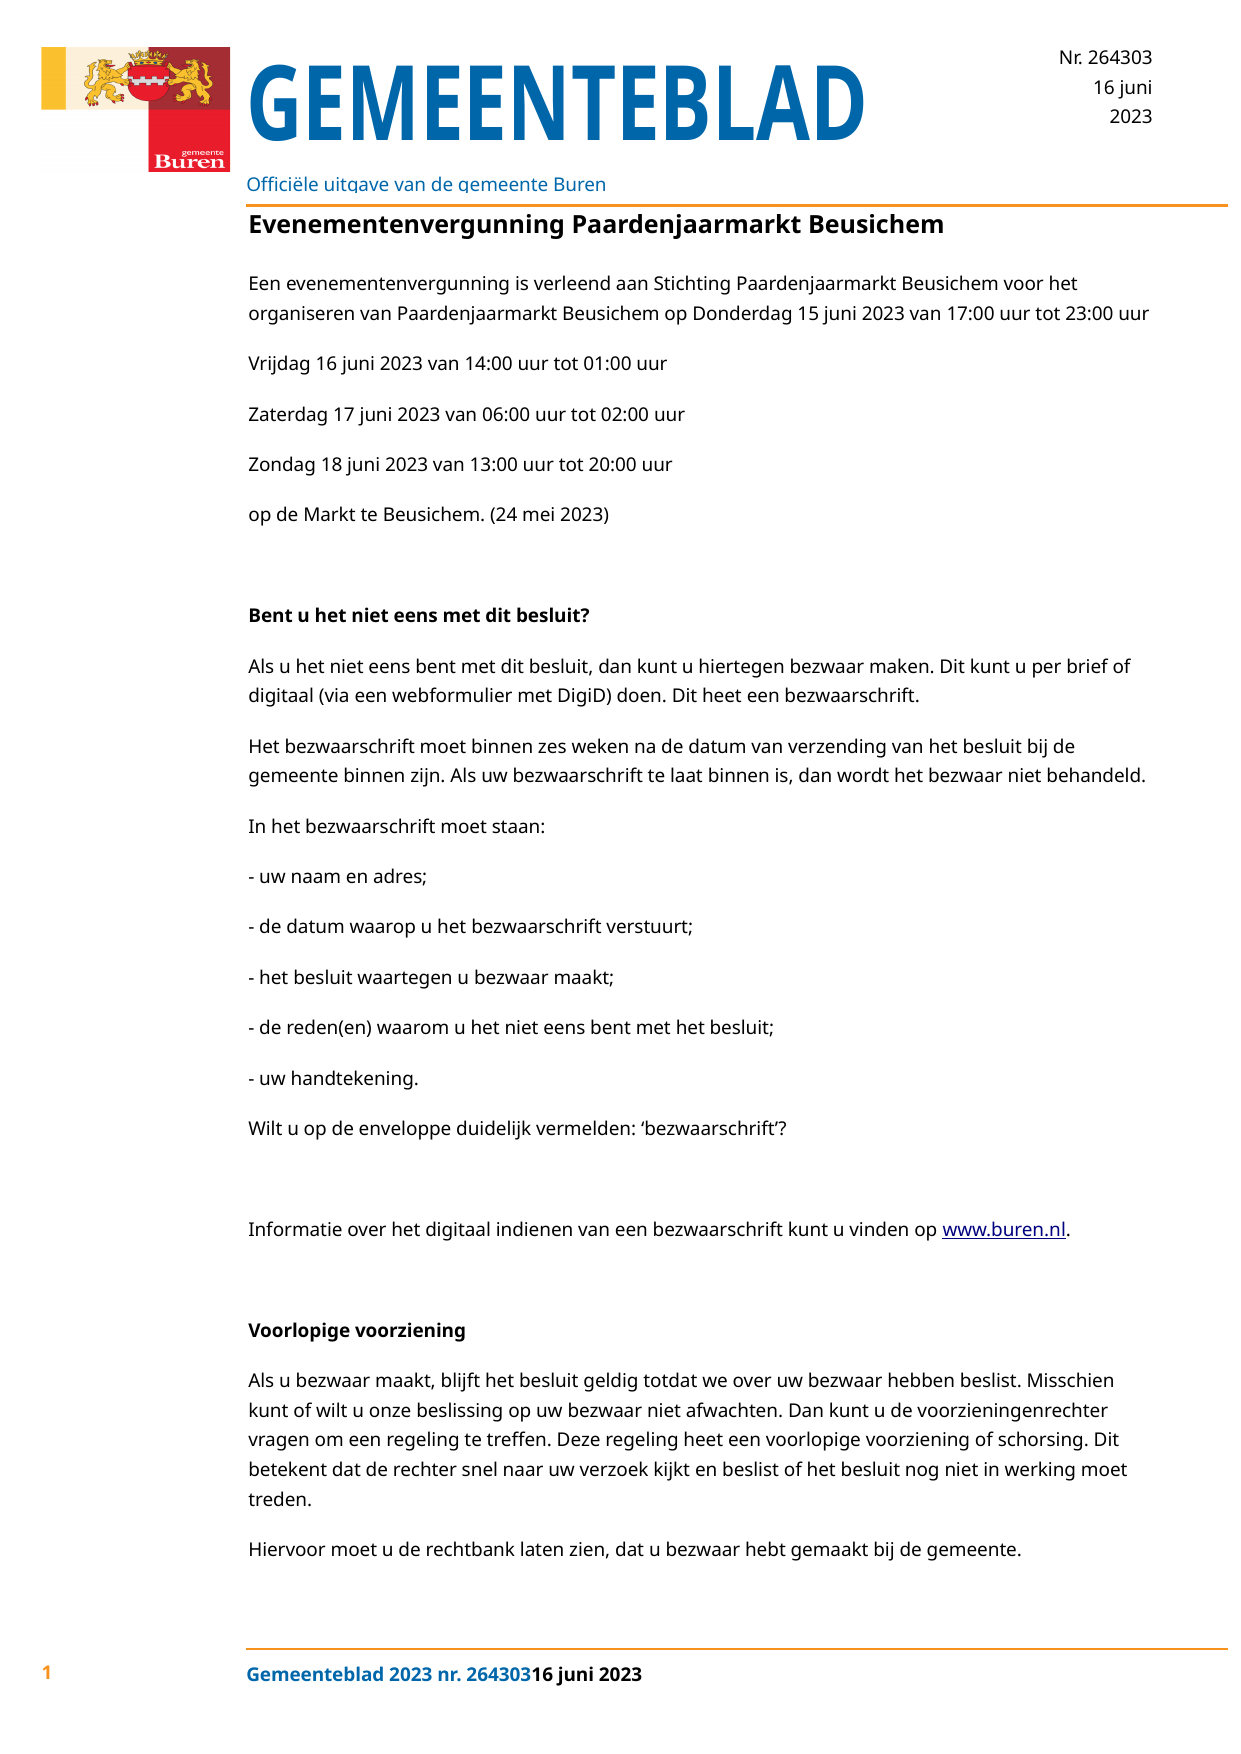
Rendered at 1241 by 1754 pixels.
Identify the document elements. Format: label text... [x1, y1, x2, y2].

text Vrijdag 16 juni 2023 van 14:00 uur tot 01:00 uur [248, 350, 1152, 376]
text op de Markt te Beusichem. (24 mei 2023) [248, 502, 1152, 527]
text - uw handtekening. [248, 1065, 1152, 1091]
text Als u het niet eens bent met dit besluit, dan kunt u hiertegen bezwaar maken. Dit kunt u per brief of digitaal (via een webformulier met DigiD) doen. Dit heet een bezwaarschrift. [248, 653, 1152, 708]
text - het besluit waartegen u bezwaar maakt; [248, 964, 1152, 990]
text Informatie over het digitaal indienen van een bezwaarschrift kunt u vinden op www.buren.nl. [248, 1216, 1152, 1242]
text Een evenementenvergunning is verleend aan Stichting Paardenjaarmarkt Beusichem voor het organiseren van Paardenjaarmarkt Beusichem op Donderdag 15 juni 2023 van 17:00 uur tot 23:00 uur [248, 270, 1152, 326]
text In het bezwaarschrift moet staan: [248, 813, 1152, 838]
picture [41, 47, 231, 172]
text - uw naam en adres; [248, 863, 1152, 889]
text Evenementenvergunning Paardenjaarmarkt Beusichem [248, 207, 1152, 241]
text - de reden(en) waarom u het niet eens bent met het besluit; [248, 1014, 1152, 1040]
text Voorlopige voorziening [248, 1317, 1152, 1343]
text - de datum waarop u het bezwaarschrift verstuurt; [248, 914, 1152, 939]
text Wilt u op de enveloppe duidelijk vermelden: ‘bezwaarschrift’? [248, 1115, 1152, 1141]
text Het bezwaarschrift moet binnen zes weken na de datum van verzending van het besluit bij de gemeente binnen zijn. Als uw bezwaarschrift te laat binnen is, dan wordt het bezwaar niet behandeld. [248, 733, 1152, 788]
text Als u bezwaar maakt, blijft het besluit geldig totdat we over uw bezwaar hebben beslist. Misschien kunt of wilt u onze beslissing op uw bezwaar niet afwachten. Dan kunt u de voorzieningenrechter vragen om een regeling te treffen. Deze regeling heet een voorlopige voorziening of schorsing. Dit betekent dat de rechter snel naar uw verzoek kijkt en beslist of het besluit nog niet in werking moet treden. [248, 1367, 1152, 1511]
text Hiervoor moet u de rechtbank laten zien, dat u bezwaar hebt gemaakt bij de gemeente. [248, 1536, 1152, 1562]
text Bent u het niet eens met dit besluit? [248, 602, 1152, 628]
text Zaterdag 17 juni 2023 van 06:00 uur tot 02:00 uur [248, 401, 1152, 426]
text Zondag 18 juni 2023 van 13:00 uur tot 20:00 uur [248, 451, 1152, 477]
